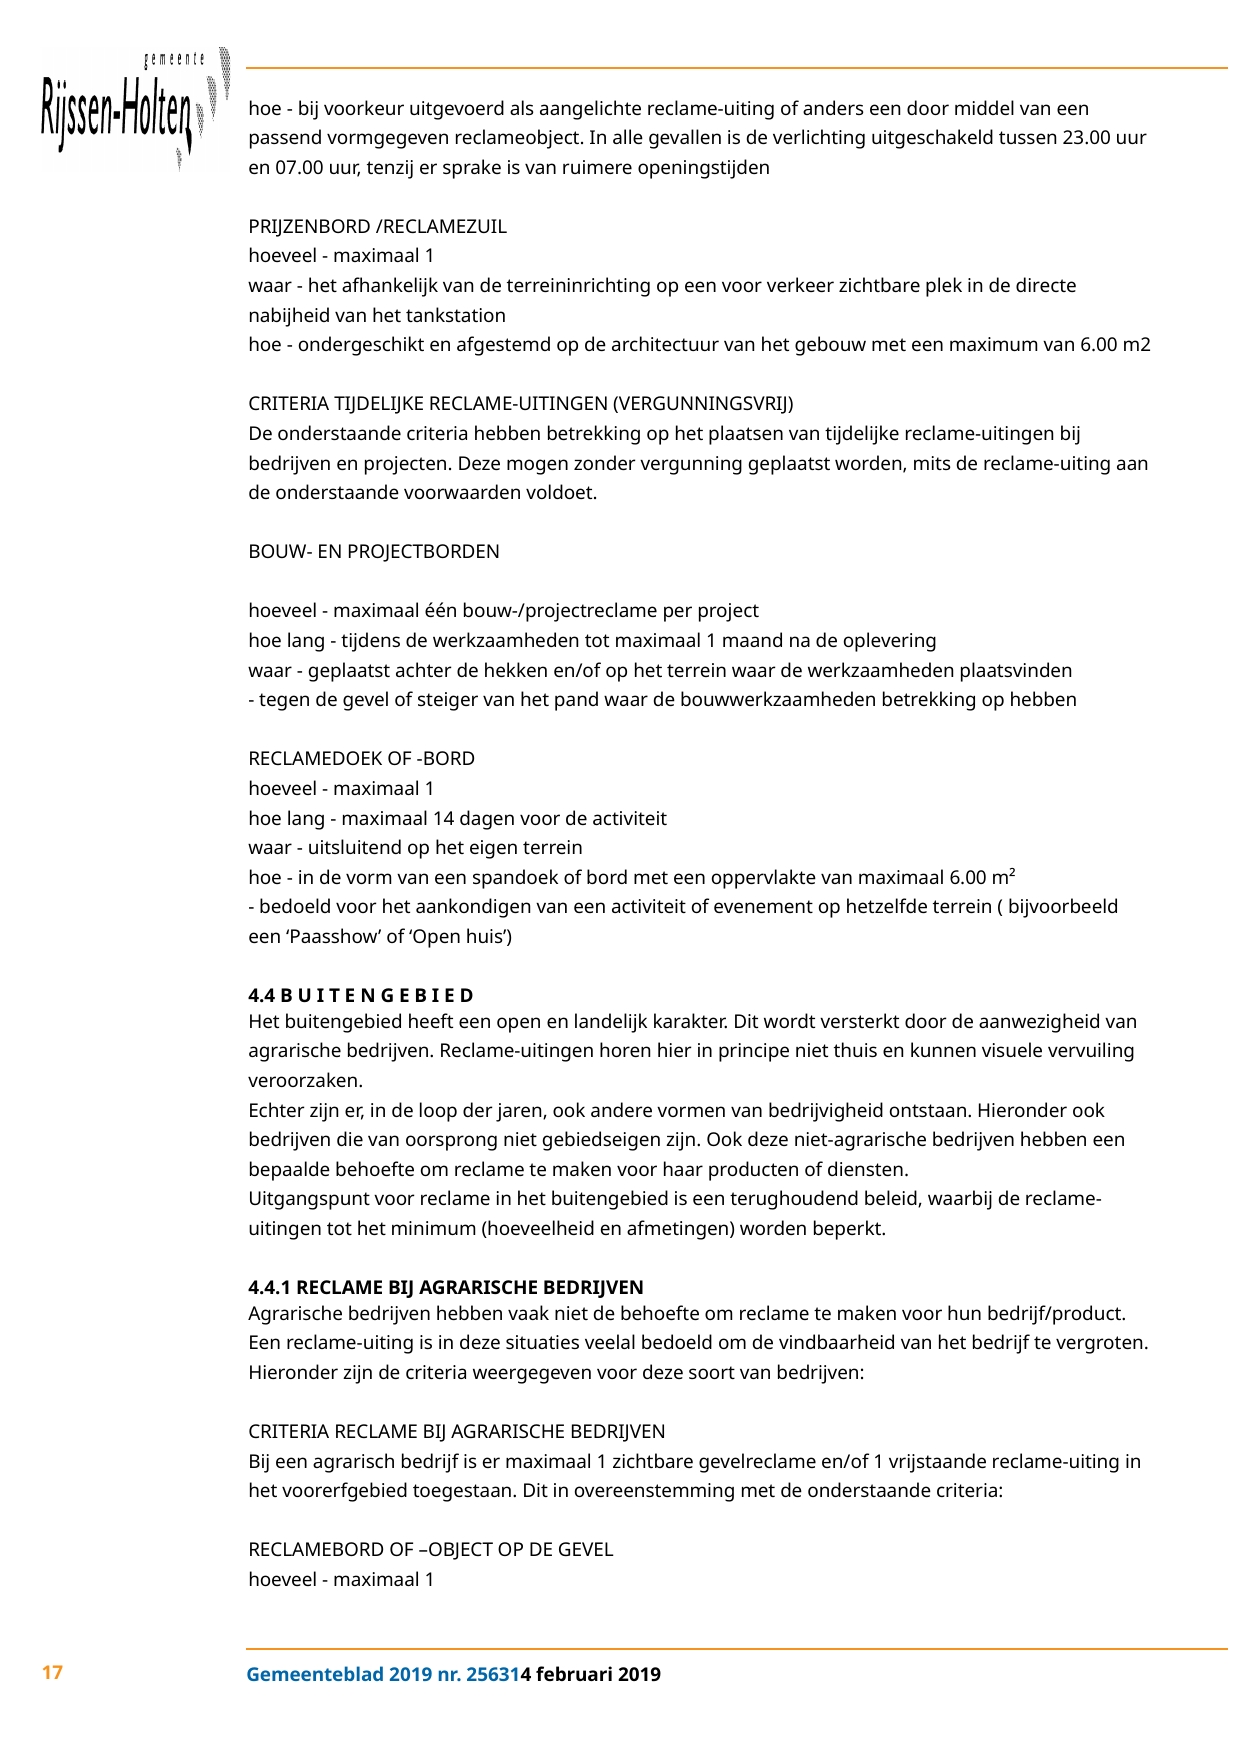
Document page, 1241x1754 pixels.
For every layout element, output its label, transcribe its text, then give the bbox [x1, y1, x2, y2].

text waar - uitsluitend op het eigen terrein [248, 834, 1152, 860]
text - bedoeld voor het aankondigen van een activiteit of evenement op hetzelfde terrein ( bijvoorbeeld een ‘Paasshow’ of ‘Open huis’) [248, 893, 1152, 949]
text hoe lang - maximaal 14 dagen voor de activiteit [248, 805, 1152, 831]
text Het buitengebied heeft een open en landelijk karakter. Dit wordt versterkt door de aanwezigheid van agrarische bedrijven. Reclame-uitingen horen hier in principe niet thuis en kunnen visuele vervuiling veroorzaken. [248, 1008, 1152, 1093]
text De onderstaande criteria hebben betrekking op het plaatsen van tijdelijke reclame-uitingen bij bedrijven en projecten. Deze mogen zonder vergunning geplaatst worden, mits de reclame-uiting aan de onderstaande voorwaarden voldoet. [248, 420, 1152, 505]
text waar - geplaatst achter de hekken en/of op het terrein waar de werkzaamheden plaatsvinden [248, 657, 1152, 683]
text hoeveel - maximaal 1 [248, 1566, 1152, 1592]
text hoe - bij voorkeur uitgevoerd als aangelichte reclame-uiting of anders een door middel van een passend vormgegeven reclameobject. In alle gevallen is de verlichting uitgeschakeld tussen 23.00 uur en 07.00 uur, tenzij er sprake is van ruimere openingstijden [248, 95, 1152, 180]
text RECLAMEBORD OF –OBJECT OP DE GEVEL [248, 1537, 1152, 1562]
text hoeveel - maximaal 1 [248, 775, 1152, 801]
text 4.4 B U I T E N G E B I E D [248, 982, 1152, 1008]
text 4.4.1 RECLAME BIJ AGRARISCHE BEDRIJVEN [248, 1274, 1152, 1300]
picture [41, 47, 231, 172]
text Uitgangspunt voor reclame in het buitengebied is een terughoudend beleid, waarbij de reclame-uitingen tot het minimum (hoeveelheid en afmetingen) worden beperkt. [248, 1186, 1152, 1241]
text hoeveel - maximaal 1 [248, 243, 1152, 268]
text hoe - ondergeschikt en afgestemd op de architectuur van het gebouw met een maximum van 6.00 m2 [248, 331, 1152, 357]
text Bij een agrarisch bedrijf is er maximaal 1 zichtbare gevelreclame en/of 1 vrijstaande reclame-uiting in het voorerfgebied toegestaan. Dit in overeenstemming met de onderstaande criteria: [248, 1448, 1152, 1503]
text hoe - in de vorm van een spandoek of bord met een oppervlakte van maximaal 6.00 m² [248, 864, 1152, 890]
text CRITERIA TIJDELIJKE RECLAME-UITINGEN (VERGUNNINGSVRIJ) [248, 391, 1152, 416]
text waar - het afhankelijk van de terreininrichting op een voor verkeer zichtbare plek in de directe nabijheid van het tankstation [248, 272, 1152, 328]
text RECLAMEDOEK OF -BORD [248, 746, 1152, 771]
text Echter zijn er, in de loop der jaren, ook andere vormen van bedrijvigheid ontstaan. Hieronder ook bedrijven die van oorsprong niet gebiedseigen zijn. Ook deze niet-agrarische bedrijven hebben een bepaalde behoefte om reclame te maken voor haar producten of diensten. [248, 1097, 1152, 1182]
text PRIJZENBORD /RECLAMEZUIL [248, 213, 1152, 239]
text hoe lang - tijdens de werkzaamheden tot maximaal 1 maand na de oplevering [248, 627, 1152, 653]
text CRITERIA RECLAME BIJ AGRARISCHE BEDRIJVEN [248, 1418, 1152, 1444]
text BOUW- EN PROJECTBORDEN [248, 538, 1152, 564]
text Agrarische bedrijven hebben vaak niet de behoefte om reclame te maken voor hun bedrijf/product. Een reclame-uiting is in deze situaties veelal bedoeld om de vindbaarheid van het bedrijf te vergroten. Hieronder zijn de criteria weergegeven voor deze soort van bedrijven: [248, 1300, 1152, 1385]
text - tegen de gevel of steiger van het pand waar de bouwwerkzaamheden betrekking op hebben [248, 686, 1152, 712]
text hoeveel - maximaal één bouw-/projectreclame per project [248, 598, 1152, 623]
